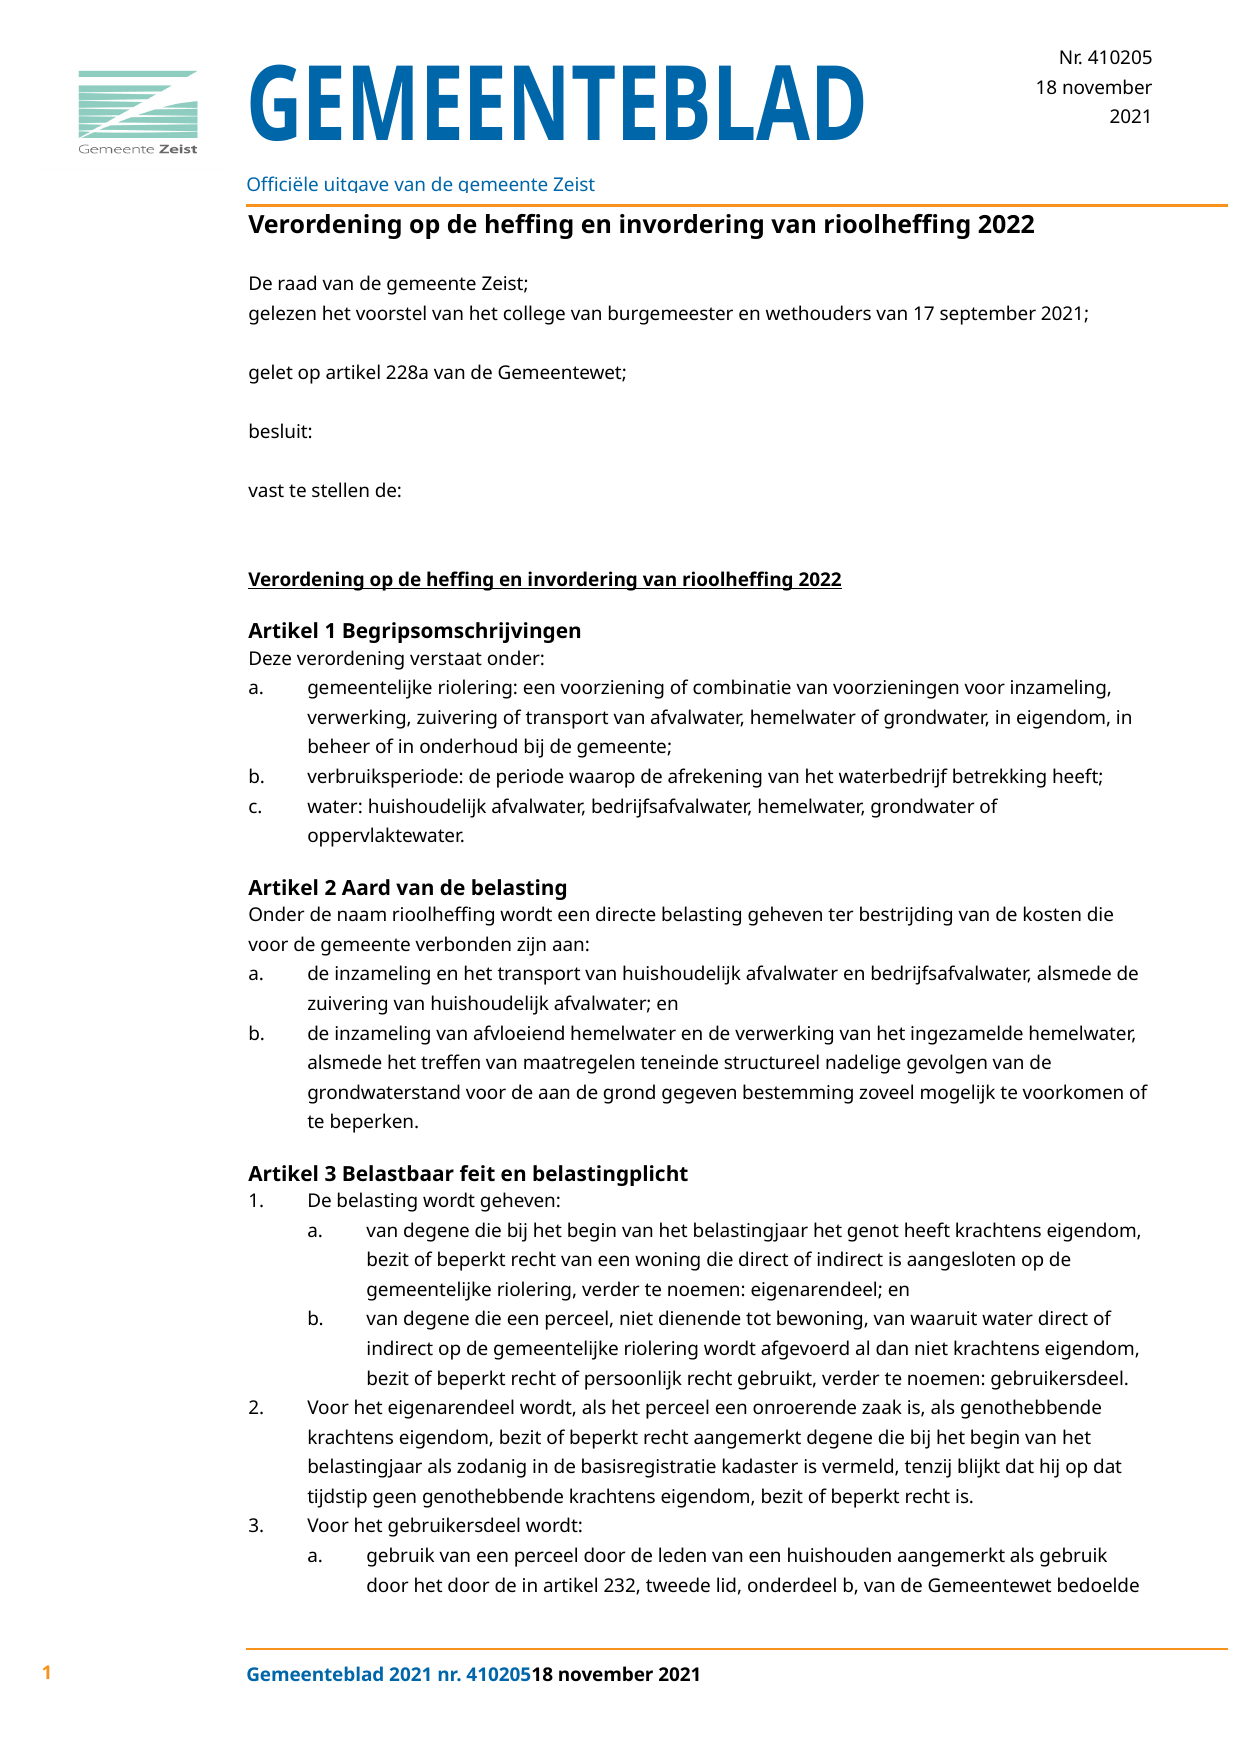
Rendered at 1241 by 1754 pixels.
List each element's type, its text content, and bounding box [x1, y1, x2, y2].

list de inzameling en het transport van huishoudelijk afvalwater en bedrijfsafvalwater, alsmede de zuivering van huishoudelijk afvalwater; en [248, 961, 1152, 1016]
text Artikel 2 Aard van de belasting [248, 873, 1152, 901]
text Artikel 3 Belastbaar feit en belastingplicht [248, 1159, 1152, 1187]
text Deze verordening verstaat onder: [248, 645, 1152, 671]
list van degene die een perceel, niet dienende tot bewoning, van waaruit water direct of indirect op de gemeentelijke riolering wordt afgevoerd al dan niet krachtens eigendom, bezit of beperkt recht of persoonlijk recht gebruikt, verder te noemen: gebruikersdeel. [307, 1306, 1152, 1391]
text gelezen het voorstel van het college van burgemeester en wethouders van 17 september 2021; [248, 300, 1152, 326]
list verbruiksperiode: de periode waarop de afrekening van het waterbedrijf betrekking heeft; [248, 763, 1152, 789]
text gelet op artikel 228a van de Gemeentewet; [248, 359, 1152, 385]
list de inzameling van afvloeiend hemelwater en de verwerking van het ingezamelde hemelwater, alsmede het treffen van maatregelen teneinde structureel nadelige gevolgen van de grondwaterstand voor de aan de grond gegeven bestemming zoveel mogelijk te voorkomen of te beperken. [248, 1020, 1152, 1134]
text Artikel 1 Begripsomschrijvingen [248, 617, 1152, 645]
list gemeentelijke riolering: een voorziening of combinatie van voorzieningen voor inzameling, verwerking, zuivering of transport van afvalwater, hemelwater of grondwater, in eigendom, in beheer of in onderhoud bij de gemeente; [248, 674, 1152, 759]
list water: huishoudelijk afvalwater, bedrijfsafvalwater, hemelwater, grondwater of oppervlaktewater. [248, 793, 1152, 848]
text Verordening op de heffing en invordering van rioolheffing 2022 [248, 207, 1152, 241]
text besluit: [248, 418, 1152, 444]
list De belasting wordt geheven: [248, 1187, 1152, 1213]
list van degene die bij het begin van het belastingjaar het genot heeft krachtens eigendom, bezit of beperkt recht van een woning die direct of indirect is aangesloten op de gemeentelijke riolering, verder te noemen: eigenarendeel; en [307, 1217, 1152, 1302]
picture [41, 47, 231, 172]
list Voor het gebruikersdeel wordt: [248, 1513, 1152, 1538]
text Verordening op de heffing en invordering van rioolheffing 2022 [248, 566, 1152, 592]
list gebruik van een perceel door de leden van een huishouden aangemerkt als gebruik door het door de in artikel 232, tweede lid, onderdeel b, van de Gemeentewet bedoelde [307, 1542, 1152, 1598]
text vast te stellen de: [248, 477, 1152, 503]
text Onder de naam rioolheffing wordt een directe belasting geheven ter bestrijding van de kosten die voor de gemeente verbonden zijn aan: [248, 901, 1152, 957]
list Voor het eigenarendeel wordt, als het perceel een onroerende zaak is, als genothebbende krachtens eigendom, bezit of beperkt recht aangemerkt degene die bij het begin van het belastingjaar als zodanig in de basisregistratie kadaster is vermeld, tenzij blijkt dat hij op dat tijdstip geen genothebbende krachtens eigendom, bezit of beperkt recht is. [248, 1394, 1152, 1509]
text De raad van de gemeente Zeist; [248, 270, 1152, 296]
